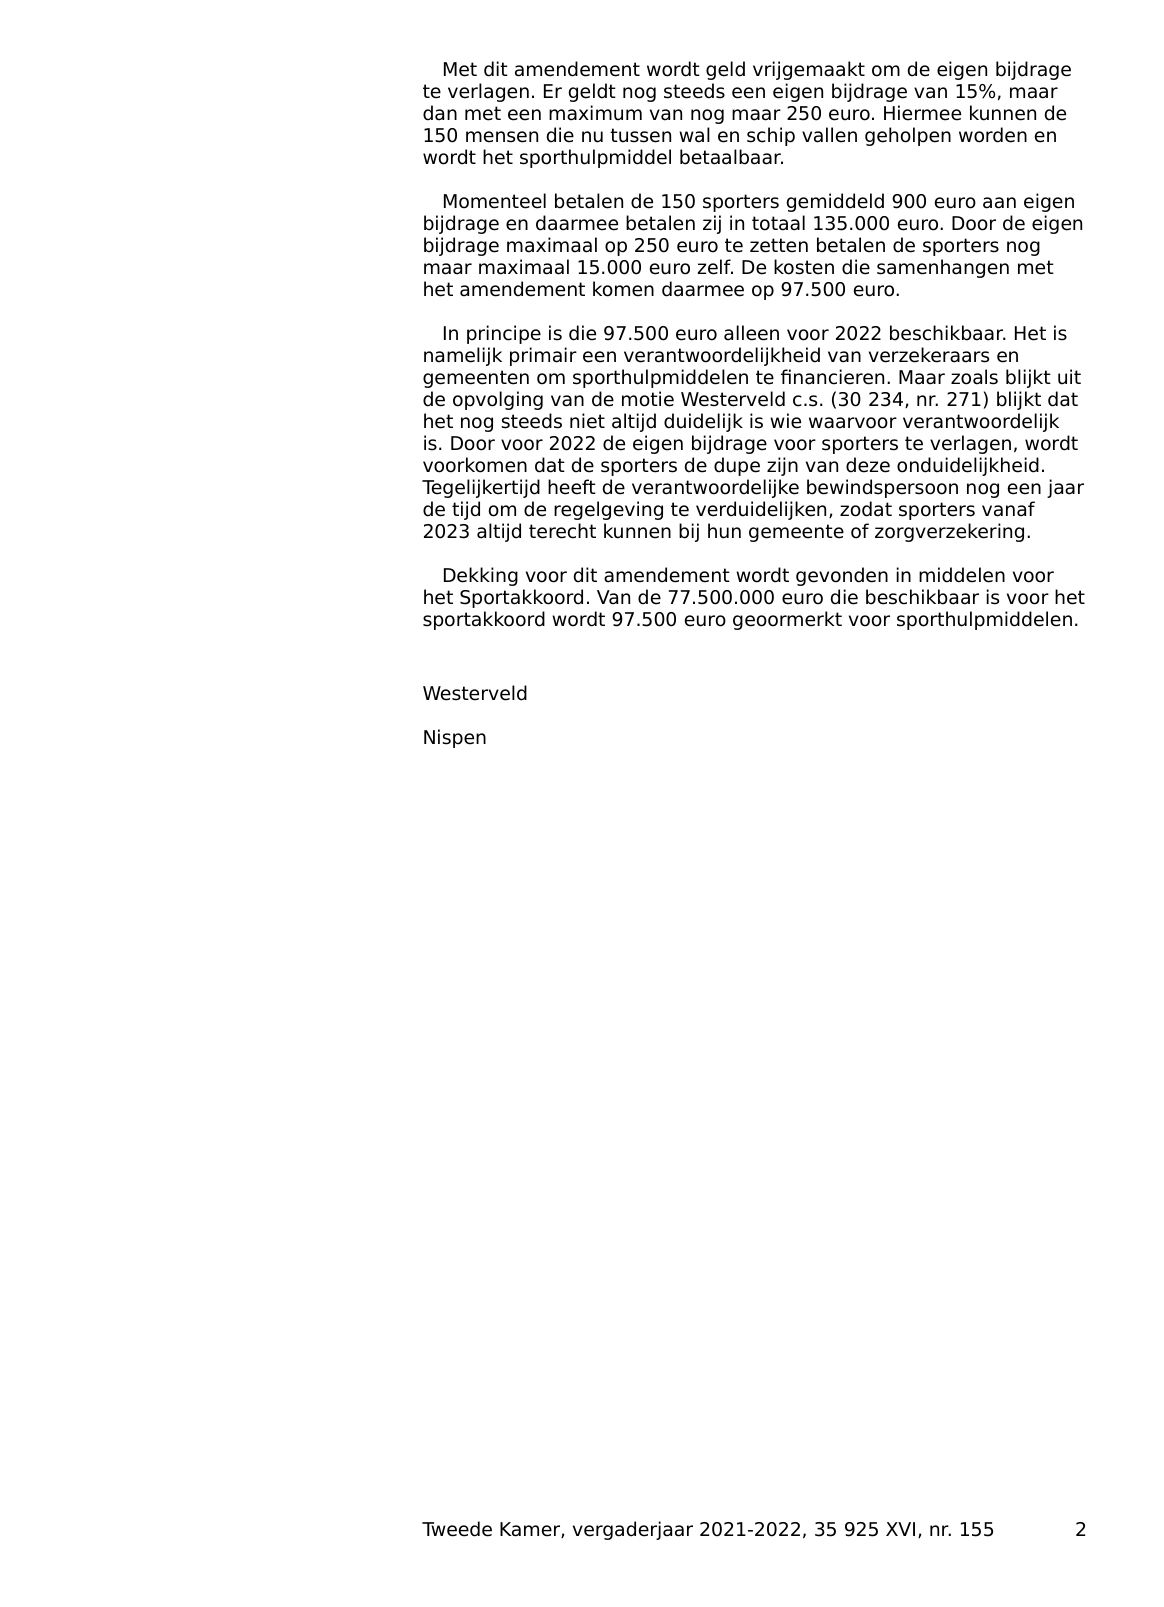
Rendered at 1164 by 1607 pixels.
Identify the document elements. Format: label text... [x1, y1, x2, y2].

text Dekking voor dit amendement wordt gevonden in middelen voor het Sportakkoord. Van de 77.500.000 euro die beschikbaar is voor het sportakkoord wordt 97.500 euro geoormerkt voor sporthulpmiddelen. [422, 565, 1087, 631]
text In principe is die 97.500 euro alleen voor 2022 beschikbaar. Het is namelijk primair een verantwoordelijkheid van verzekeraars en gemeenten om sporthulpmiddelen te financieren. Maar zoals blijkt uit de opvolging van de motie Westerveld c.s. (30 234, nr. 271) blijkt dat het nog steeds niet altijd duidelijk is wie waarvoor verantwoordelijk is. Door voor 2022 de eigen bijdrage voor sporters te verlagen, wordt voorkomen dat de sporters de dupe zijn van deze onduidelijkheid. Tegelijkertijd heeft de verantwoordelijke bewindspersoon nog een jaar de tijd om de regelgeving te verduidelijken, zodat sporters vanaf 2023 altijd terecht kunnen bij hun gemeente of zorgverzekering. [422, 323, 1087, 543]
text Met dit amendement wordt geld vrijgemaakt om de eigen bijdrage te verlagen. Er geldt nog steeds een eigen bijdrage van 15%, maar dan met een maximum van nog maar 250 euro. Hiermee kunnen de 150 mensen die nu tussen wal en schip vallen geholpen worden en wordt het sporthulpmiddel betaalbaar. [422, 59, 1087, 169]
text Momenteel betalen de 150 sporters gemiddeld 900 euro aan eigen bijdrage en daarmee betalen zij in totaal 135.000 euro. Door de eigen bijdrage maximaal op 250 euro te zetten betalen de sporters nog maar maximaal 15.000 euro zelf. De kosten die samenhangen met het amendement komen daarmee op 97.500 euro. [422, 191, 1087, 301]
text Westerveld Nispen [422, 661, 1087, 749]
